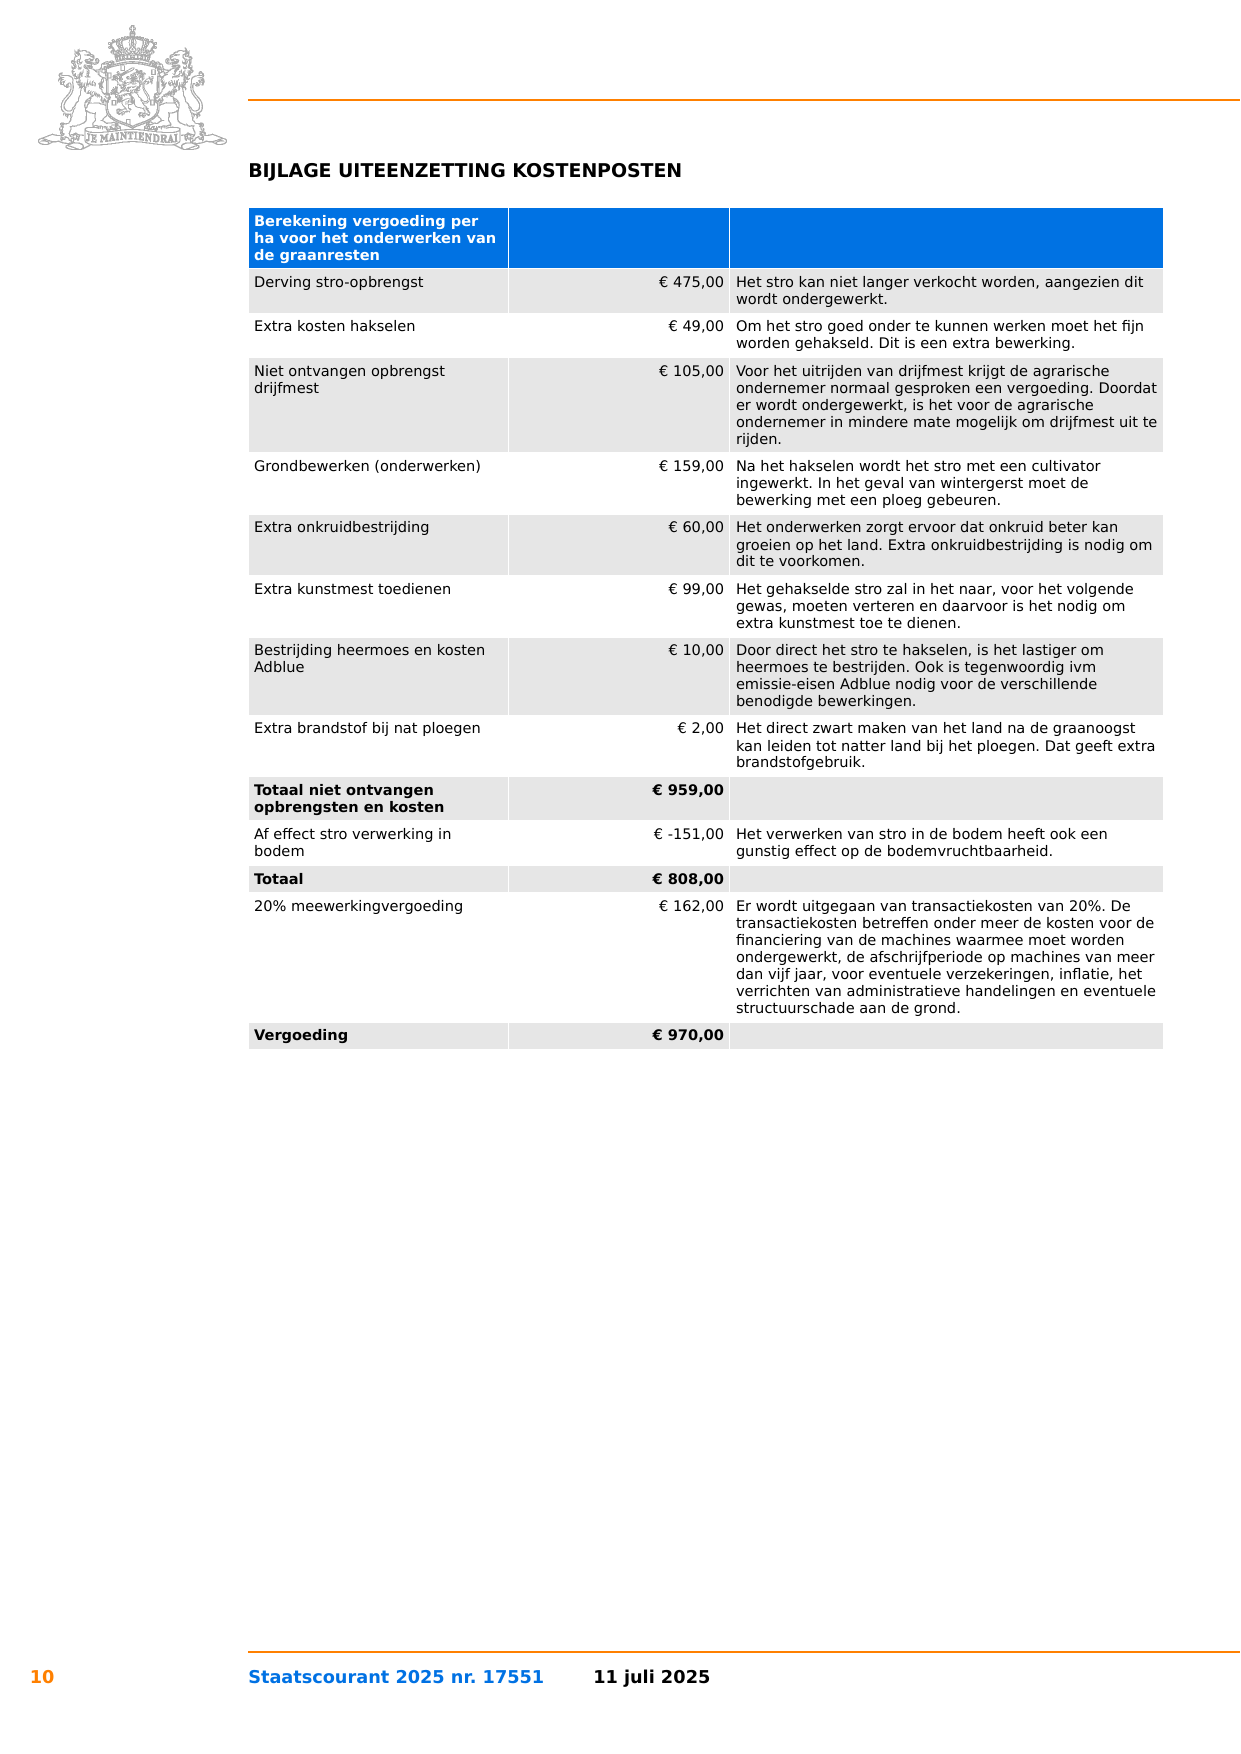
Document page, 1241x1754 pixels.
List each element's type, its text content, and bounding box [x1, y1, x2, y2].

table_header Berekening vergoeding per ha voor het onderwerken van de graanresten [249, 208, 508, 268]
table_cell Extra kosten hakselen [249, 314, 508, 357]
table_cell € 475,00 [509, 269, 729, 313]
table_header [509, 208, 729, 268]
table_cell [730, 866, 1163, 892]
table_cell € 959,00 [509, 777, 729, 820]
table_cell Totaal niet ontvangen opbrengsten en kosten [249, 777, 508, 820]
table_cell € 105,00 [509, 358, 729, 452]
table_cell Af effect stro verwerking in bodem [249, 821, 508, 865]
table_cell Grondbewerken (onderwerken) [249, 453, 508, 514]
table_cell € 162,00 [509, 893, 729, 1021]
table_cell Vergoeding [249, 1023, 508, 1049]
table_cell Er wordt uitgegaan van transactiekosten van 20%. De transactiekosten betreffen onder meer de kosten voor de financiering van de machines waarmee moet worden ondergewerkt, de afschrijfperiode op machines van meer dan vijf jaar, voor eventuele verzekeringen, inflatie, het verrichten van administratieve handelingen en eventuele structuurschade aan de grond. [730, 893, 1163, 1021]
table_cell Extra brandstof bij nat ploegen [249, 716, 508, 776]
table_cell € 49,00 [509, 314, 729, 357]
table_cell Om het stro goed onder te kunnen werken moet het fijn worden gehakseld. Dit is een extra bewerking. [730, 314, 1163, 357]
table_cell Het direct zwart maken van het land na de graanoogst kan leiden tot natter land bij het ploegen. Dat geeft extra brandstofgebruik. [730, 716, 1163, 776]
table_cell € 159,00 [509, 453, 729, 514]
table_cell € 10,00 [509, 638, 729, 715]
table_cell € -151,00 [509, 821, 729, 865]
table_cell Voor het uitrijden van drijfmest krijgt de agrarische ondernemer normaal gesproken een vergoeding. Doordat er wordt ondergewerkt, is het voor de agrarische ondernemer in mindere mate mogelijk om drijfmest uit te rijden. [730, 358, 1163, 452]
table_cell Extra onkruidbestrijding [249, 515, 508, 575]
table_cell € 99,00 [509, 576, 729, 636]
table_cell € 808,00 [509, 866, 729, 892]
table_cell Het verwerken van stro in de bodem heeft ook een gunstig effect op de bodemvruchtbaarheid. [730, 821, 1163, 865]
table_header [730, 208, 1163, 268]
table_cell Door direct het stro te hakselen, is het lastiger om heermoes te bestrijden. Ook is tegenwoordig ivm emissie-eisen Adblue nodig voor de verschillende benodigde bewerkingen. [730, 638, 1163, 715]
table_cell Na het hakselen wordt het stro met een cultivator ingewerkt. In het geval van wintergerst moet de bewerking met een ploeg gebeuren. [730, 453, 1163, 514]
table_cell Bestrijding heermoes en kosten Adblue [249, 638, 508, 715]
table_cell € 60,00 [509, 515, 729, 575]
table_cell Extra kunstmest toedienen [249, 576, 508, 636]
picture [38, 25, 227, 150]
subtitle BIJLAGE UITEENZETTING KOSTENPOSTEN [248, 160, 1163, 182]
table_cell Totaal [249, 866, 508, 892]
table_cell Het stro kan niet langer verkocht worden, aangezien dit wordt ondergewerkt. [730, 269, 1163, 313]
table_cell Niet ontvangen opbrengst drijfmest [249, 358, 508, 452]
table_cell [730, 777, 1163, 820]
table_cell Het onderwerken zorgt ervoor dat onkruid beter kan groeien op het land. Extra onkruidbestrijding is nodig om dit te voorkomen. [730, 515, 1163, 575]
table_cell [730, 1023, 1163, 1049]
table_cell € 970,00 [509, 1023, 729, 1049]
table_cell 20% meewerkingvergoeding [249, 893, 508, 1021]
table_cell Derving stro-opbrengst [249, 269, 508, 313]
table_cell Het gehakselde stro zal in het naar, voor het volgende gewas, moeten verteren en daarvoor is het nodig om extra kunstmest toe te dienen. [730, 576, 1163, 636]
table_cell € 2,00 [509, 716, 729, 776]
